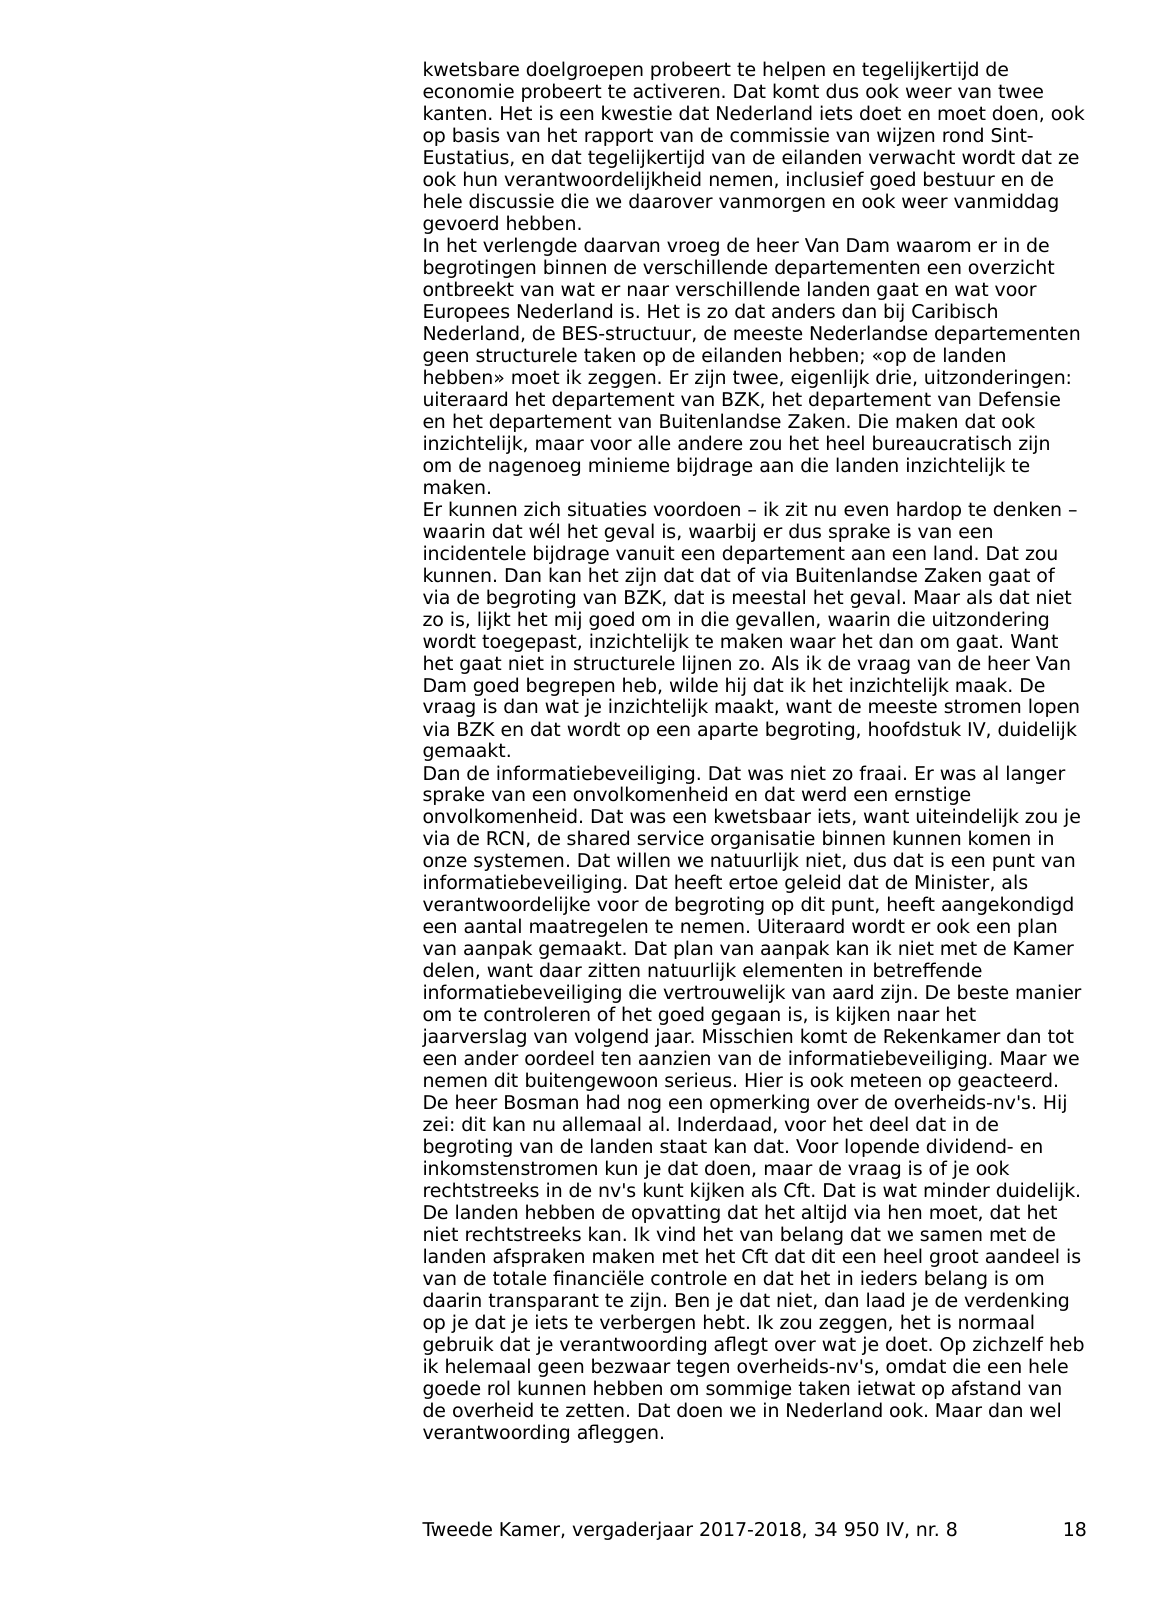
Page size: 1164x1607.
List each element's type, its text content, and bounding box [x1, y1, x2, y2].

text In het verlengde daarvan vroeg de heer Van Dam waarom er in de begrotingen binnen de verschillende departementen een overzicht ontbreekt van wat er naar verschillende landen gaat en wat voor Europees Nederland is. Het is zo dat anders dan bij Caribisch Nederland, de BES-structuur, de meeste Nederlandse departementen geen structurele taken op de eilanden hebben; «op de landen hebben» moet ik zeggen. Er zijn twee, eigenlijk drie, uitzonderingen: uiteraard het departement van BZK, het departement van Defensie en het departement van Buitenlandse Zaken. Die maken dat ook inzichtelijk, maar voor alle andere zou het heel bureaucratisch zijn om de nagenoeg minieme bijdrage aan die landen inzichtelijk te maken. [422, 235, 1087, 499]
text Er kunnen zich situaties voordoen – ik zit nu even hardop te denken – waarin dat wél het geval is, waarbij er dus sprake is van een incidentele bijdrage vanuit een departement aan een land. Dat zou kunnen. Dan kan het zijn dat dat of via Buitenlandse Zaken gaat of via de begroting van BZK, dat is meestal het geval. Maar als dat niet zo is, lijkt het mij goed om in die gevallen, waarin die uitzondering wordt toegepast, inzichtelijk te maken waar het dan om gaat. Want het gaat niet in structurele lijnen zo. Als ik de vraag van de heer Van Dam goed begrepen heb, wilde hij dat ik het inzichtelijk maak. De vraag is dan wat je inzichtelijk maakt, want de meeste stromen lopen via BZK en dat wordt op een aparte begroting, hoofdstuk IV, duidelijk gemaakt. [422, 499, 1087, 762]
text De heer Bosman had nog een opmerking over de overheids-nv's. Hij zei: dit kan nu allemaal al. Inderdaad, voor het deel dat in de begroting van de landen staat kan dat. Voor lopende dividend- en inkomstenstromen kun je dat doen, maar de vraag is of je ook rechtstreeks in de nv's kunt kijken als Cft. Dat is wat minder duidelijk. De landen hebben de opvatting dat het altijd via hen moet, dat het niet rechtstreeks kan. Ik vind het van belang dat we samen met de landen afspraken maken met het Cft dat dit een heel groot aandeel is van de totale financiële controle en dat het in ieders belang is om daarin transparant te zijn. Ben je dat niet, dan laad je de verdenking op je dat je iets te verbergen hebt. Ik zou zeggen, het is normaal gebruik dat je verantwoording aflegt over wat je doet. Op zichzelf heb ik helemaal geen bezwaar tegen overheids-nv's, omdat die een hele goede rol kunnen hebben om sommige taken ietwat op afstand van de overheid te zetten. Dat doen we in Nederland ook. Maar dan wel verantwoording afleggen. [422, 1092, 1087, 1444]
text Dan de informatiebeveiliging. Dat was niet zo fraai. Er was al langer sprake van een onvolkomenheid en dat werd een ernstige onvolkomenheid. Dat was een kwetsbaar iets, want uiteindelijk zou je via de RCN, de shared service organisatie binnen kunnen komen in onze systemen. Dat willen we natuurlijk niet, dus dat is een punt van informatiebeveiliging. Dat heeft ertoe geleid dat de Minister, als verantwoordelijke voor de begroting op dit punt, heeft aangekondigd een aantal maatregelen te nemen. Uiteraard wordt er ook een plan van aanpak gemaakt. Dat plan van aanpak kan ik niet met de Kamer delen, want daar zitten natuurlijk elementen in betreffende informatiebeveiliging die vertrouwelijk van aard zijn. De beste manier om te controleren of het goed gegaan is, is kijken naar het jaarverslag van volgend jaar. Misschien komt de Rekenkamer dan tot een ander oordeel ten aanzien van de informatiebeveiliging. Maar we nemen dit buitengewoon serieus. Hier is ook meteen op geacteerd. [422, 762, 1087, 1092]
text kwetsbare doelgroepen probeert te helpen en tegelijkertijd de economie probeert te activeren. Dat komt dus ook weer van twee kanten. Het is een kwestie dat Nederland iets doet en moet doen, ook op basis van het rapport van de commissie van wijzen rond Sint-Eustatius, en dat tegelijkertijd van de eilanden verwacht wordt dat ze ook hun verantwoordelijkheid nemen, inclusief goed bestuur en de hele discussie die we daarover vanmorgen en ook weer vanmiddag gevoerd hebben. [422, 59, 1087, 235]
